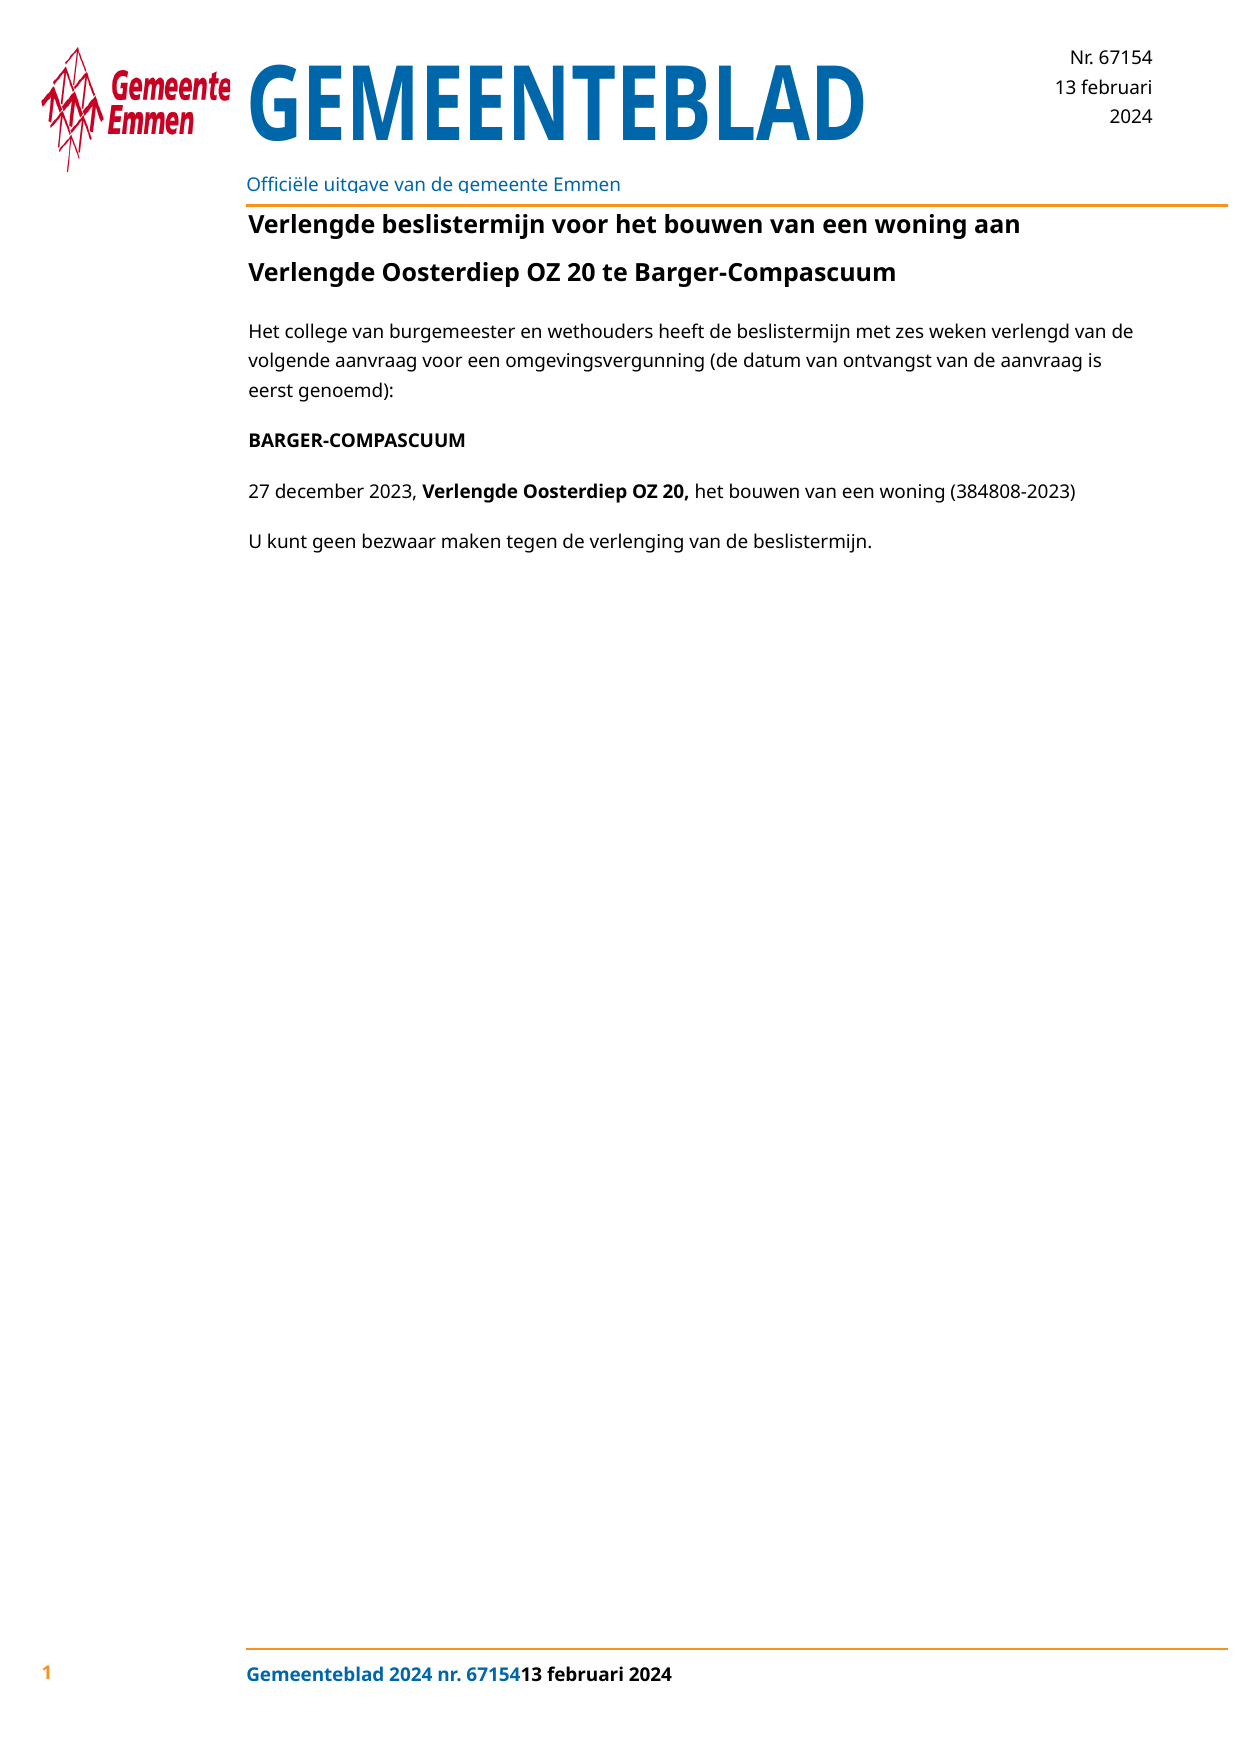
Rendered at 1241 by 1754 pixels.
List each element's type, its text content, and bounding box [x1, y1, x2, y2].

text Het college van burgemeester en wethouders heeft de beslistermijn met zes weken verlengd van de volgende aanvraag voor een omgevingsvergunning (de datum van ontvangst van de aanvraag is eerst genoemd): [248, 318, 1152, 403]
picture [41, 47, 231, 172]
text BARGER-COMPASCUUM [248, 427, 1152, 453]
text 27 december 2023, Verlengde Oosterdiep OZ 20, het bouwen van een woning (384808-2023) [248, 478, 1152, 504]
text Verlengde beslistermijn voor het bouwen van een woning aan Verlengde Oosterdiep OZ 20 te Barger-Compascuum [248, 207, 1152, 288]
text U kunt geen bezwaar maken tegen de verlenging van de beslistermijn. [248, 528, 1152, 554]
